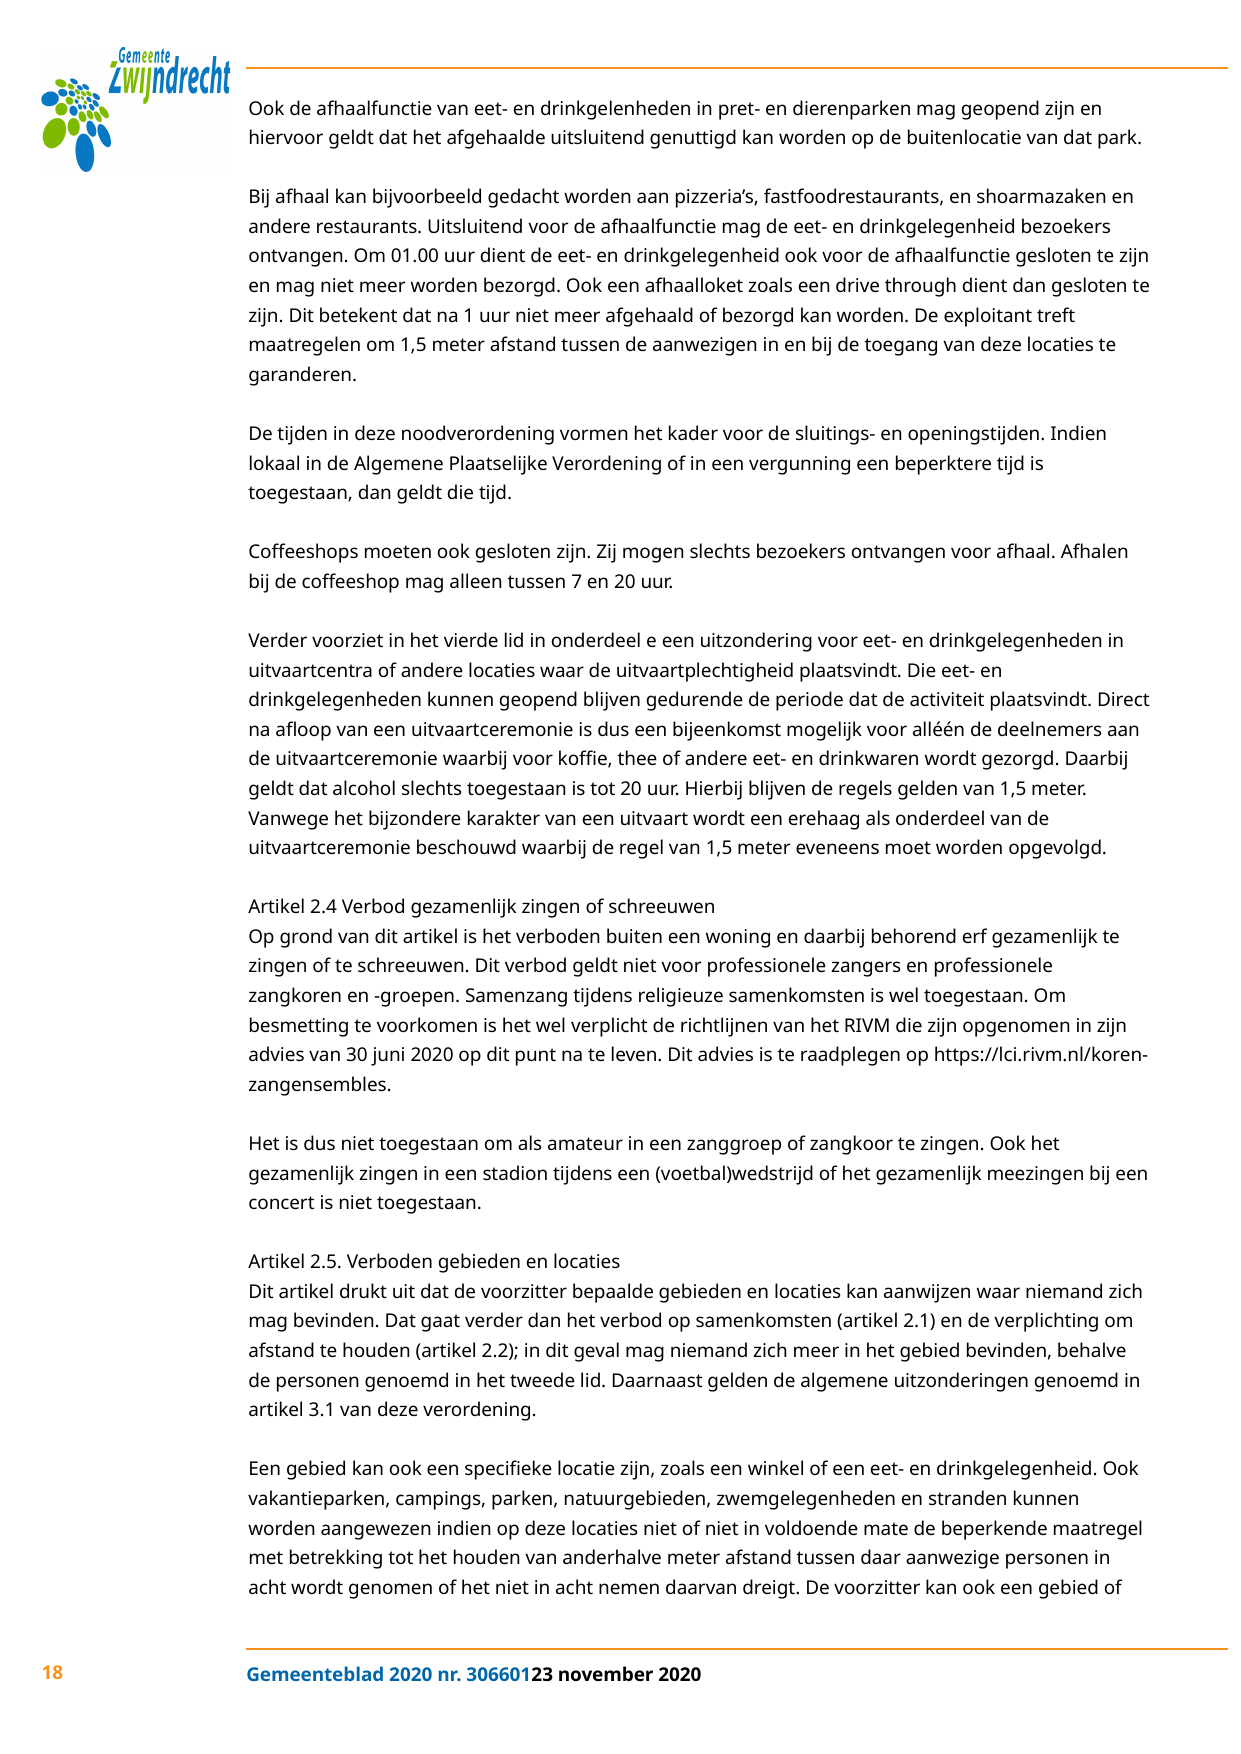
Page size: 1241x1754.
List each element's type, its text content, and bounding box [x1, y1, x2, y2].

text Artikel 2.5. Verboden gebieden en locaties [248, 1248, 1152, 1274]
text Dit artikel drukt uit dat de voorzitter bepaalde gebieden en locaties kan aanwijzen waar niemand zich mag bevinden. Dat gaat verder dan het verbod op samenkomsten (artikel 2.1) en de verplichting om afstand te houden (artikel 2.2); in dit geval mag niemand zich meer in het gebied bevinden, behalve de personen genoemd in het tweede lid. Daarnaast gelden de algemene uitzonderingen genoemd in artikel 3.1 van deze verordening. [248, 1278, 1152, 1422]
text Coffeeshops moeten ook gesloten zijn. Zij mogen slechts bezoekers ontvangen voor afhaal. Afhalen bij de coffeeshop mag alleen tussen 7 en 20 uur. [248, 538, 1152, 594]
text Op grond van dit artikel is het verboden buiten een woning en daarbij behorend erf gezamenlijk te zingen of te schreeuwen. Dit verbod geldt niet voor professionele zangers en professionele zangkoren en -groepen. Samenzang tijdens religieuze samenkomsten is wel toegestaan. Om besmetting te voorkomen is het wel verplicht de richtlijnen van het RIVM die zijn opgenomen in zijn advies van 30 juni 2020 op dit punt na te leven. Dit advies is te raadplegen op https://lci.rivm.nl/koren-zangensembles. [248, 923, 1152, 1097]
text Het is dus niet toegestaan om als amateur in een zanggroep of zangkoor te zingen. Ook het gezamenlijk zingen in een stadion tijdens een (voetbal)wedstrijd of het gezamenlijk meezingen bij een concert is niet toegestaan. [248, 1130, 1152, 1215]
text Ook de afhaalfunctie van eet- en drinkgelenheden in pret- en dierenparken mag geopend zijn en hiervoor geldt dat het afgehaalde uitsluitend genuttigd kan worden op de buitenlocatie van dat park. [248, 95, 1152, 150]
text Bij afhaal kan bijvoorbeeld gedacht worden aan pizzeria’s, fastfoodrestaurants, en shoarmazaken en andere restaurants. Uitsluitend voor de afhaalfunctie mag de eet- en drinkgelegenheid bezoekers ontvangen. Om 01.00 uur dient de eet- en drinkgelegenheid ook voor de afhaalfunctie gesloten te zijn en mag niet meer worden bezorgd. Ook een afhaalloket zoals een drive through dient dan gesloten te zijn. Dit betekent dat na 1 uur niet meer afgehaald of bezorgd kan worden. De exploitant treft maatregelen om 1,5 meter afstand tussen de aanwezigen in en bij de toegang van deze locaties te garanderen. [248, 183, 1152, 387]
text Artikel 2.4 Verbod gezamenlijk zingen of schreeuwen [248, 893, 1152, 919]
picture [41, 47, 231, 172]
text Verder voorziet in het vierde lid in onderdeel e een uitzondering voor eet- en drinkgelegenheden in uitvaartcentra of andere locaties waar de uitvaartplechtigheid plaatsvindt. Die eet- en drinkgelegenheden kunnen geopend blijven gedurende de periode dat de activiteit plaatsvindt. Direct na afloop van een uitvaartceremonie is dus een bijeenkomst mogelijk voor alléén de deelnemers aan de uitvaartceremonie waarbij voor koffie, thee of andere eet- en drinkwaren wordt gezorgd. Daarbij geldt dat alcohol slechts toegestaan is tot 20 uur. Hierbij blijven de regels gelden van 1,5 meter. Vanwege het bijzondere karakter van een uitvaart wordt een erehaag als onderdeel van de uitvaartceremonie beschouwd waarbij de regel van 1,5 meter eveneens moet worden opgevolgd. [248, 627, 1152, 860]
text Een gebied kan ook een specifieke locatie zijn, zoals een winkel of een eet- en drinkgelegenheid. Ook vakantieparken, campings, parken, natuurgebieden, zwemgelegenheden en stranden kunnen worden aangewezen indien op deze locaties niet of niet in voldoende mate de beperkende maatregel met betrekking tot het houden van anderhalve meter afstand tussen daar aanwezige personen in acht wordt genomen of het niet in acht nemen daarvan dreigt. De voorzitter kan ook een gebied of [248, 1456, 1152, 1600]
text De tijden in deze noodverordening vormen het kader voor de sluitings- en openingstijden. Indien lokaal in de Algemene Plaatselijke Verordening of in een vergunning een beperktere tijd is toegestaan, dan geldt die tijd. [248, 420, 1152, 505]
